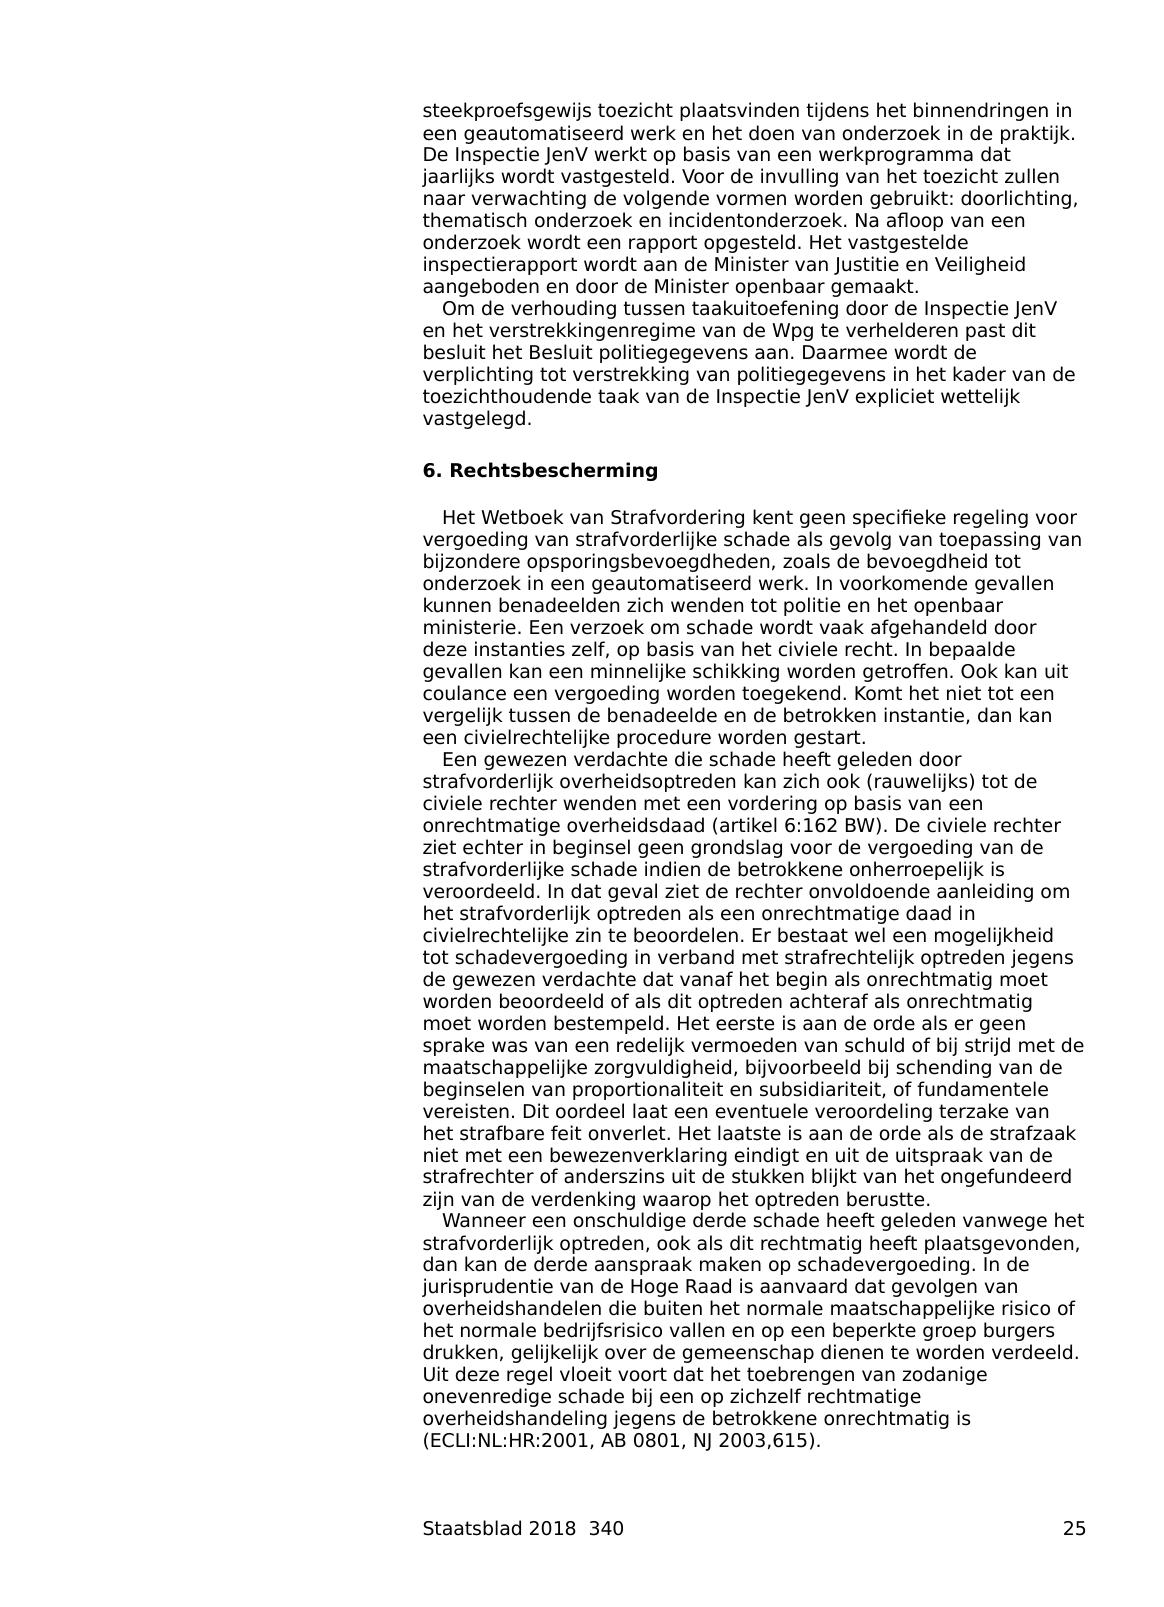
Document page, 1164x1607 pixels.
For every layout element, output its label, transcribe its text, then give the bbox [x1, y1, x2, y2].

text Een gewezen verdachte die schade heeft geleden door strafvorderlijk overheidsoptreden kan zich ook (rauwelijks) tot de civiele rechter wenden met een vordering op basis van een onrechtmatige overheidsdaad (artikel 6:162 BW). De civiele rechter ziet echter in beginsel geen grondslag voor de vergoeding van de strafvorderlijke schade indien de betrokkene onherroepelijk is veroordeeld. In dat geval ziet de rechter onvoldoende aanleiding om het strafvorderlijk optreden als een onrechtmatige daad in civielrechtelijke zin te beoordelen. Er bestaat wel een mogelijkheid tot schadevergoeding in verband met strafrechtelijk optreden jegens de gewezen verdachte dat vanaf het begin als onrechtmatig moet worden beoordeeld of als dit optreden achteraf als onrechtmatig moet worden bestempeld. Het eerste is aan de orde als er geen sprake was van een redelijk vermoeden van schuld of bij strijd met de maatschappelijke zorgvuldigheid, bijvoorbeeld bij schending van de beginselen van proportionaliteit en subsidiariteit, of fundamentele vereisten. Dit oordeel laat een eventuele veroordeling terzake van het strafbare feit onverlet. Het laatste is aan de orde als de strafzaak niet met een bewezenverklaring eindigt en uit de uitspraak van de strafrechter of anderszins uit de stukken blijkt van het ongefundeerd zijn van de verdenking waarop het optreden berustte. [422, 749, 1087, 1210]
text Het Wetboek van Strafvordering kent geen specifieke regeling voor vergoeding van strafvorderlijke schade als gevolg van toepassing van bijzondere opsporingsbevoegdheden, zoals de bevoegdheid tot onderzoek in een geautomatiseerd werk. In voorkomende gevallen kunnen benadeelden zich wenden tot politie en het openbaar ministerie. Een verzoek om schade wordt vaak afgehandeld door deze instanties zelf, op basis van het civiele recht. In bepaalde gevallen kan een minnelijke schikking worden getroffen. Ook kan uit coulance een vergoeding worden toegekend. Komt het niet tot een vergelijk tussen de benadeelde en de betrokken instantie, dan kan een civielrechtelijke procedure worden gestart. [422, 507, 1087, 749]
text steekproefsgewijs toezicht plaatsvinden tijdens het binnendringen in een geautomatiseerd werk en het doen van onderzoek in de praktijk. De Inspectie JenV werkt op basis van een werkprogramma dat jaarlijks wordt vastgesteld. Voor de invulling van het toezicht zullen naar verwachting de volgende vormen worden gebruikt: doorlichting, thematisch onderzoek en incidentonderzoek. Na afloop van een onderzoek wordt een rapport opgesteld. Het vastgestelde inspectierapport wordt aan de Minister van Justitie en Veiligheid aangeboden en door de Minister openbaar gemaakt. [422, 100, 1087, 298]
text Om de verhouding tussen taakuitoefening door de Inspectie JenV en het verstrekkingenregime van de Wpg te verhelderen past dit besluit het Besluit politiegegevens aan. Daarmee wordt de verplichting tot verstrekking van politiegegevens in het kader van de toezichthoudende taak van de Inspectie JenV expliciet wettelijk vastgelegd. [422, 298, 1087, 430]
subtitle 6. Rechtsbescherming [422, 460, 1087, 482]
text Wanneer een onschuldige derde schade heeft geleden vanwege het strafvorderlijk optreden, ook als dit rechtmatig heeft plaatsgevonden, dan kan de derde aanspraak maken op schadevergoeding. In de jurisprudentie van de Hoge Raad is aanvaard dat gevolgen van overheidshandelen die buiten het normale maatschappelijke risico of het normale bedrijfsrisico vallen en op een beperkte groep burgers drukken, gelijkelijk over de gemeenschap dienen te worden verdeeld. Uit deze regel vloeit voort dat het toebrengen van zodanige onevenredige schade bij een op zichzelf rechtmatige overheidshandeling jegens de betrokkene onrechtmatig is (ECLI:NL:HR:2001, AB 0801, NJ 2003,615). [422, 1210, 1087, 1452]
